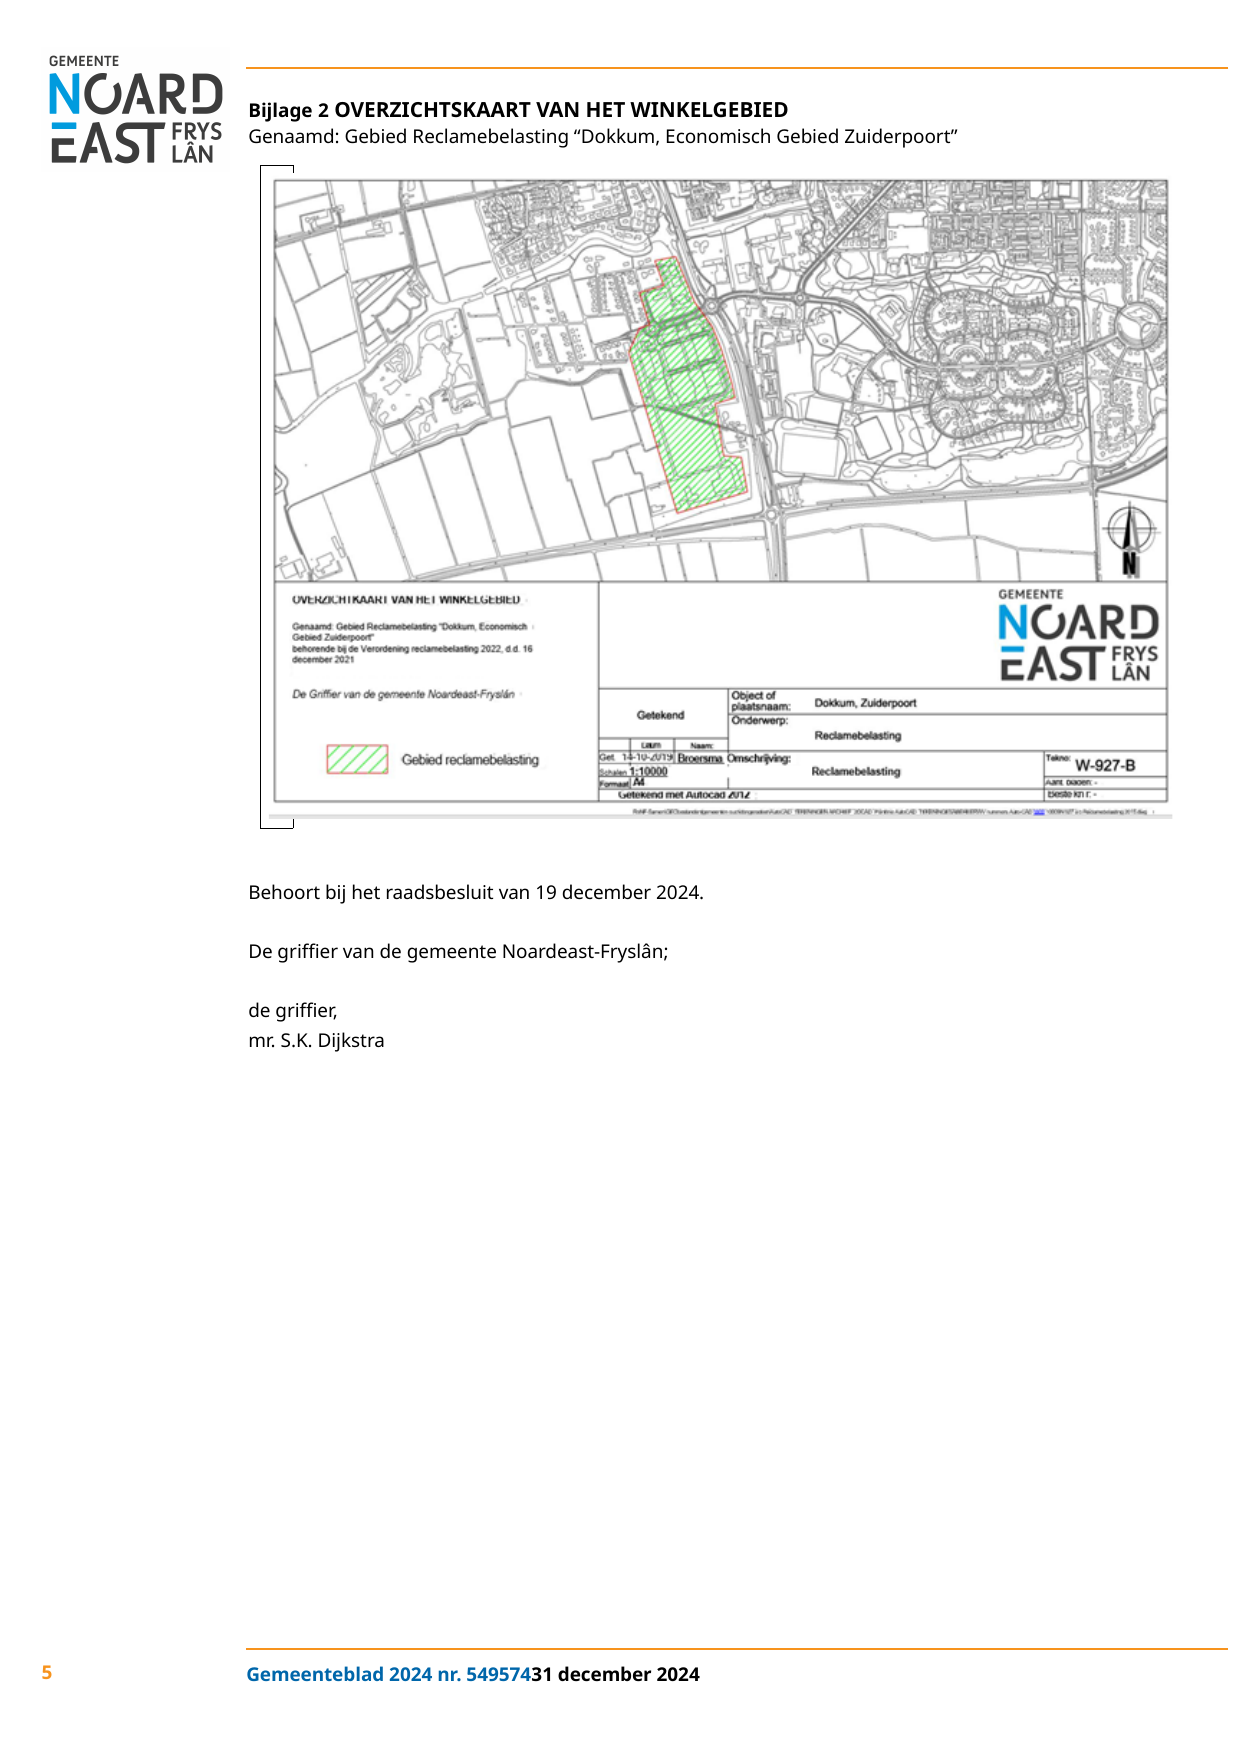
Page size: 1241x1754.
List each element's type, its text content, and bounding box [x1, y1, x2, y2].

text Behoort bij het raadsbesluit van 19 december 2024. [248, 879, 1152, 905]
picture [41, 47, 231, 172]
picture [268, 173, 1173, 819]
text mr. S.K. Dijkstra [248, 1027, 1152, 1053]
text Genaamd: Gebied Reclamebelasting “Dokkum, Economisch Gebied Zuiderpoort” [248, 123, 1152, 149]
text Bijlage 2 OVERZICHTSKAART VAN HET WINKELGEBIED [248, 95, 1152, 123]
text De griffier van de gemeente Noardeast-Fryslân; [248, 938, 1152, 964]
text de griffier, [248, 997, 1152, 1023]
